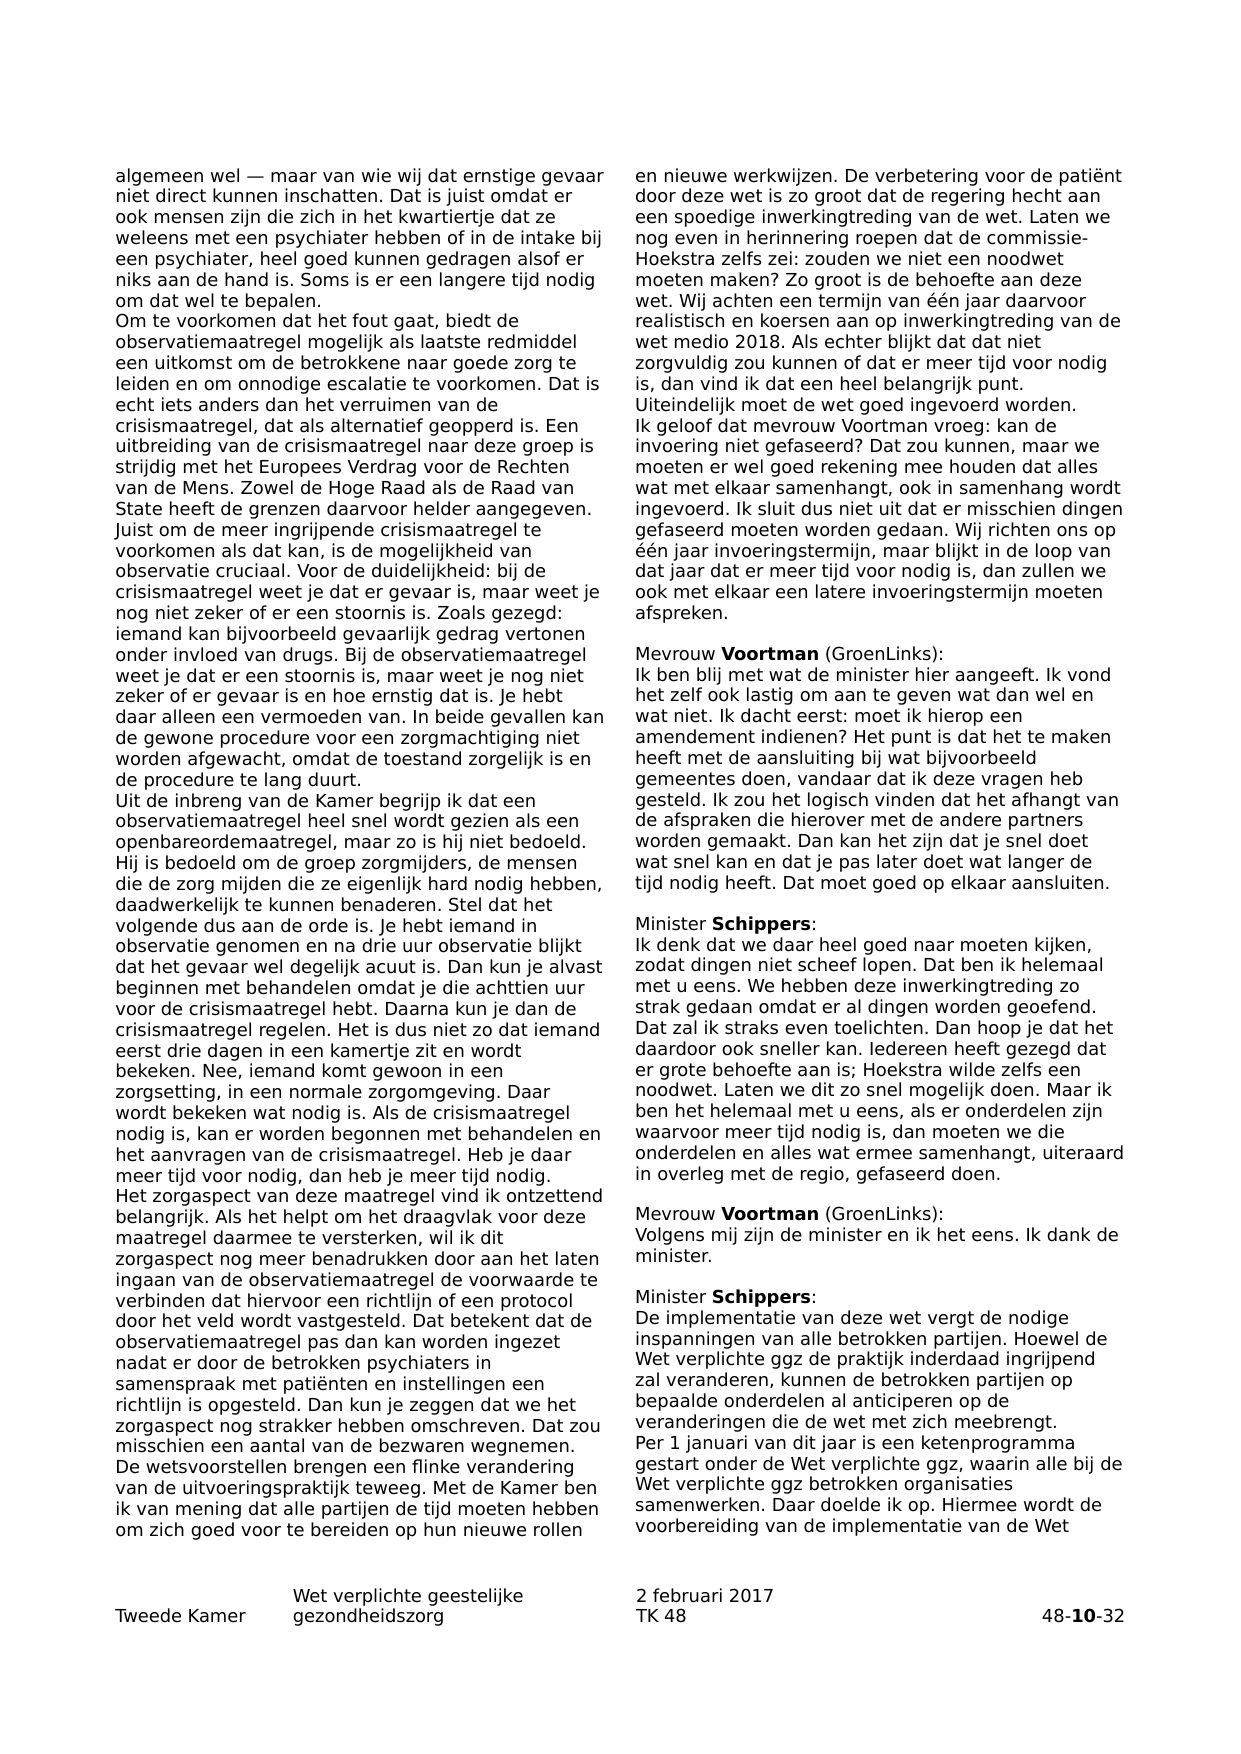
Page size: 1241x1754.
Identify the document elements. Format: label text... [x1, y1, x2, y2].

text Minister Schippers: [635, 913, 1125, 934]
text Mevrouw Voortman (GroenLinks): [635, 644, 1125, 664]
text De wetsvoorstellen brengen een flinke verandering van de uitvoeringspraktijk teweeg. Met de Kamer ben ik van mening dat alle partijen de tijd moeten hebben om zich goed voor te bereiden op hun nieuwe rollen [115, 1457, 605, 1540]
text Ik geloof dat mevrouw Voortman vroeg: kan de invoering niet gefaseerd? Dat zou kunnen, maar we moeten er wel goed rekening mee houden dat alles wat met elkaar samenhangt, ook in samenhang wordt ingevoerd. Ik sluit dus niet uit dat er misschien dingen gefaseerd moeten worden gedaan. Wij richten ons op één jaar invoeringstermijn, maar blijkt in de loop van dat jaar dat er meer tijd voor nodig is, dan zullen we ook met elkaar een latere invoeringstermijn moeten afspreken. [635, 415, 1125, 624]
text Uit de inbreng van de Kamer begrijp ik dat een observatiemaatregel heel snel wordt gezien als een openbareordemaatregel, maar zo is hij niet bedoeld. Hij is bedoeld om de groep zorgmijders, de mensen die de zorg mijden die ze eigenlijk hard nodig hebben, daadwerkelijk te kunnen benaderen. Stel dat het volgende dus aan de orde is. Je hebt iemand in observatie genomen en na drie uur observatie blijkt dat het gevaar wel degelijk acuut is. Dan kun je alvast beginnen met behandelen omdat je die achttien uur voor de crisismaatregel hebt. Daarna kun je dan de crisismaatregel regelen. Het is dus niet zo dat iemand eerst drie dagen in een kamertje zit en wordt bekeken. Nee, iemand komt gewoon in een zorgsetting, in een normale zorgomgeving. Daar wordt bekeken wat nodig is. Als de crisismaatregel nodig is, kan er worden begonnen met behandelen en het aanvragen van de crisismaatregel. Heb je daar meer tijd voor nodig, dan heb je meer tijd nodig. [115, 790, 605, 1186]
text De implementatie van deze wet vergt de nodige inspanningen van alle betrokken partijen. Hoewel de Wet verplichte ggz de praktijk inderdaad ingrijpend zal veranderen, kunnen de betrokken partijen op bepaalde onderdelen al anticiperen op de veranderingen die de wet met zich meebrengt. [635, 1307, 1125, 1432]
text Juist om de meer ingrijpende crisismaatregel te voorkomen als dat kan, is de mogelijkheid van observatie cruciaal. Voor de duidelijkheid: bij de crisismaatregel weet je dat er gevaar is, maar weet je nog niet zeker of er een stoornis is. Zoals gezegd: iemand kan bijvoorbeeld gevaarlijk gedrag vertonen onder invloed van drugs. Bij de observatiemaatregel weet je dat er een stoornis is, maar weet je nog niet zeker of er gevaar is en hoe ernstig dat is. Je hebt daar alleen een vermoeden van. In beide gevallen kan de gewone procedure voor een zorgmachtiging niet worden afgewacht, omdat de toestand zorgelijk is en de procedure te lang duurt. [115, 519, 605, 790]
text algemeen wel — maar van wie wij dat ernstige gevaar niet direct kunnen inschatten. Dat is juist omdat er ook mensen zijn die zich in het kwartiertje dat ze weleens met een psychiater hebben of in de intake bij een psychiater, heel goed kunnen gedragen alsof er niks aan de hand is. Soms is er een langere tijd nodig om dat wel te bepalen. [115, 165, 605, 311]
text Ik ben blij met wat de minister hier aangeeft. Ik vond het zelf ook lastig om aan te geven wat dan wel en wat niet. Ik dacht eerst: moet ik hierop een amendement indienen? Het punt is dat het te maken heeft met de aansluiting bij wat bijvoorbeeld gemeentes doen, vandaar dat ik deze vragen heb gesteld. Ik zou het logisch vinden dat het afhangt van de afspraken die hierover met de andere partners worden gemaakt. Dan kan het zijn dat je snel doet wat snel kan en dat je pas later doet wat langer de tijd nodig heeft. Dat moet goed op elkaar aansluiten. [635, 664, 1125, 893]
text Ik denk dat we daar heel goed naar moeten kijken, zodat dingen niet scheef lopen. Dat ben ik helemaal met u eens. We hebben deze inwerkingtreding zo strak gedaan omdat er al dingen worden geoefend. Dat zal ik straks even toelichten. Dan hoop je dat het daardoor ook sneller kan. Iedereen heeft gezegd dat er grote behoefte aan is; Hoekstra wilde zelfs een noodwet. Laten we dit zo snel mogelijk doen. Maar ik ben het helemaal met u eens, als er onderdelen zijn waarvoor meer tijd nodig is, dan moeten we die onderdelen en alles wat ermee samenhangt, uiteraard in overleg met de regio, gefaseerd doen. [635, 934, 1125, 1184]
text Om te voorkomen dat het fout gaat, biedt de observatiemaatregel mogelijk als laatste redmiddel een uitkomst om de betrokkene naar goede zorg te leiden en om onnodige escalatie te voorkomen. Dat is echt iets anders dan het verruimen van de crisismaatregel, dat als alternatief geopperd is. Een uitbreiding van de crisismaatregel naar deze groep is strijdig met het Europees Verdrag voor de Rechten van de Mens. Zowel de Hoge Raad als de Raad van State heeft de grenzen daarvoor helder aangegeven. [115, 311, 605, 519]
text Het zorgaspect van deze maatregel vind ik ontzettend belangrijk. Als het helpt om het draagvlak voor deze maatregel daarmee te versterken, wil ik dit zorgaspect nog meer benadrukken door aan het laten ingaan van de observatiemaatregel de voorwaarde te verbinden dat hiervoor een richtlijn of een protocol door het veld wordt vastgesteld. Dat betekent dat de observatiemaatregel pas dan kan worden ingezet nadat er door de betrokken psychiaters in samenspraak met patiënten en instellingen een richtlijn is opgesteld. Dan kun je zeggen dat we het zorgaspect nog strakker hebben omschreven. Dat zou misschien een aantal van de bezwaren wegnemen. [115, 1186, 605, 1457]
text en nieuwe werkwijzen. De verbetering voor de patiënt door deze wet is zo groot dat de regering hecht aan een spoedige inwerkingtreding van de wet. Laten we nog even in herinnering roepen dat de commissie-Hoekstra zelfs zei: zouden we niet een noodwet moeten maken? Zo groot is de behoefte aan deze wet. Wij achten een termijn van één jaar daarvoor realistisch en koersen aan op inwerkingtreding van de wet medio 2018. Als echter blijkt dat dat niet zorgvuldig zou kunnen of dat er meer tijd voor nodig is, dan vind ik dat een heel belangrijk punt. Uiteindelijk moet de wet goed ingevoerd worden. [635, 165, 1125, 415]
text Volgens mij zijn de minister en ik het eens. Ik dank de minister. [635, 1225, 1125, 1267]
text Mevrouw Voortman (GroenLinks): [635, 1204, 1125, 1225]
text Minister Schippers: [635, 1287, 1125, 1307]
text Per 1 januari van dit jaar is een ketenprogramma gestart onder de Wet verplichte ggz, waarin alle bij de Wet verplichte ggz betrokken organisaties samenwerken. Daar doelde ik op. Hiermee wordt de voorbereiding van de implementatie van de Wet [635, 1432, 1125, 1537]
